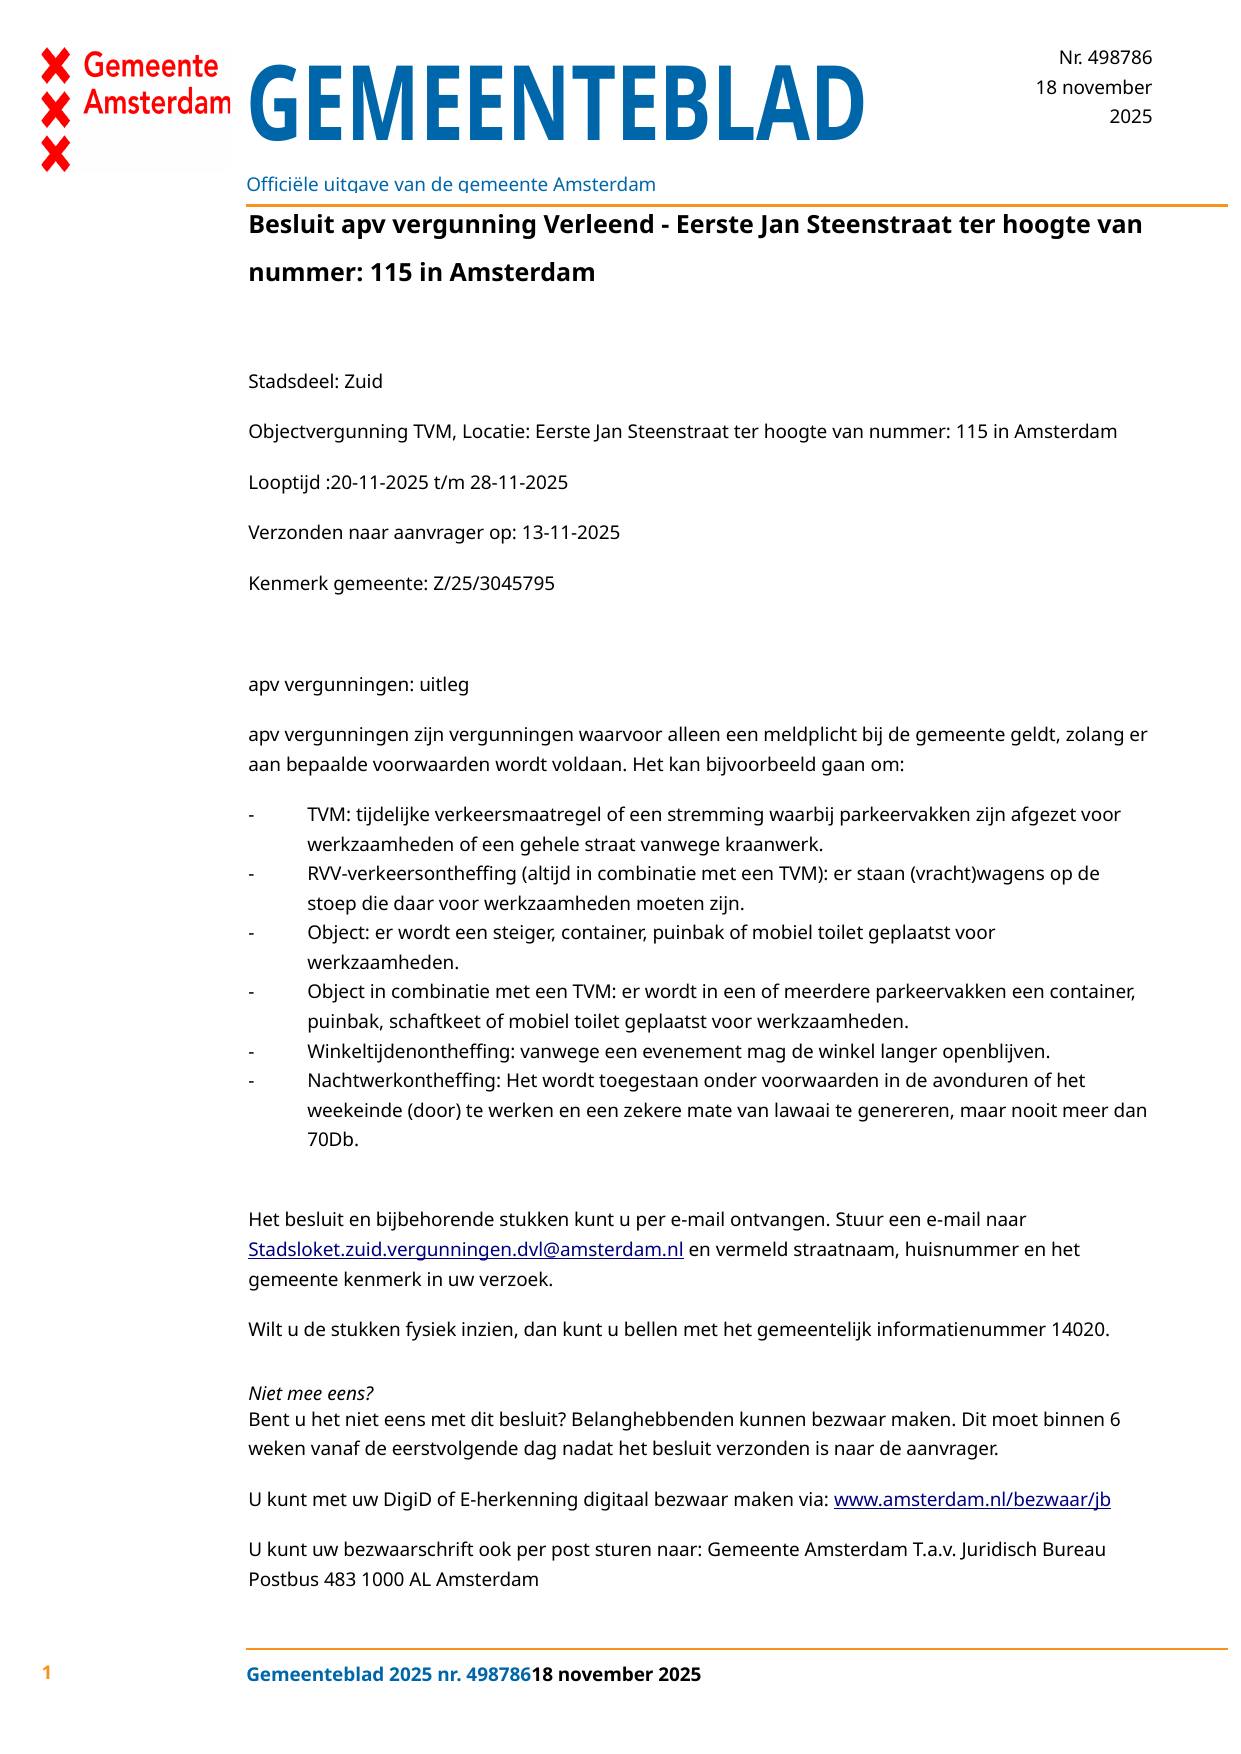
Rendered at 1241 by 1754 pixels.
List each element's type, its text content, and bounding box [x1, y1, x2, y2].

text Niet mee eens? [248, 1380, 1152, 1406]
text apv vergunningen: uitleg [248, 671, 1152, 697]
list Winkeltijdenontheffing: vanwege een evenement mag de winkel langer openblijven. [248, 1038, 1152, 1064]
text Objectvergunning TVM, Locatie: Eerste Jan Steenstraat ter hoogte van nummer: 115 in Amsterdam [248, 419, 1152, 444]
text Kenmerk gemeente: Z/25/3045795 [248, 570, 1152, 596]
list RVV-verkeersontheffing (altijd in combinatie met een TVM): er staan (vracht)wagens op de stoep die daar voor werkzaamheden moeten zijn. [248, 860, 1152, 916]
list Object: er wordt een steiger, container, puinbak of mobiel toilet geplaatst voor werkzaamheden. [248, 919, 1152, 975]
list Nachtwerkontheffing: Het wordt toegestaan onder voorwaarden in de avonduren of het weekeinde (door) te werken en een zekere mate van lawaai te genereren, maar nooit meer dan 70Db. [248, 1067, 1152, 1152]
text Wilt u de stukken fysiek inzien, dan kunt u bellen met het gemeentelijk informatienummer 14020. [248, 1316, 1152, 1342]
list Object in combinatie met een TVM: er wordt in een of meerdere parkeervakken een container, puinbak, schaftkeet of mobiel toilet geplaatst voor werkzaamheden. [248, 979, 1152, 1034]
text Besluit apv vergunning Verleend - Eerste Jan Steenstraat ter hoogte van nummer: 115 in Amsterdam [248, 207, 1152, 288]
text apv vergunningen zijn vergunningen waarvoor alleen een meldplicht bij de gemeente geldt, zolang er aan bepaalde voorwaarden wordt voldaan. Het kan bijvoorbeeld gaan om: [248, 721, 1152, 777]
text Het besluit en bijbehorende stukken kunt u per e-mail ontvangen. Stuur een e-mail naar Stadsloket.zuid.vergunningen.dvl@amsterdam.nl en vermeld straatnaam, huisnummer en het gemeente kenmerk in uw verzoek. [248, 1207, 1152, 1292]
text U kunt met uw DigiD of E-herkenning digitaal bezwaar maken via: www.amsterdam.nl/bezwaar/jb [248, 1486, 1152, 1512]
picture [41, 47, 231, 172]
text Looptijd :20-11-2025 t/m 28-11-2025 [248, 469, 1152, 495]
text Stadsdeel: Zuid [248, 368, 1152, 394]
text U kunt uw bezwaarschrift ook per post sturen naar: Gemeente Amsterdam T.a.v. Juridisch Bureau Postbus 483 1000 AL Amsterdam [248, 1536, 1152, 1592]
text Bent u het niet eens met dit besluit? Belanghebbenden kunnen bezwaar maken. Dit moet binnen 6 weken vanaf de eerstvolgende dag nadat het besluit verzonden is naar de aanvrager. [248, 1406, 1152, 1461]
list TVM: tijdelijke verkeersmaatregel of een stremming waarbij parkeervakken zijn afgezet voor werkzaamheden of een gehele straat vanwege kraanwerk. [248, 801, 1152, 857]
text Verzonden naar aanvrager op: 13-11-2025 [248, 519, 1152, 545]
